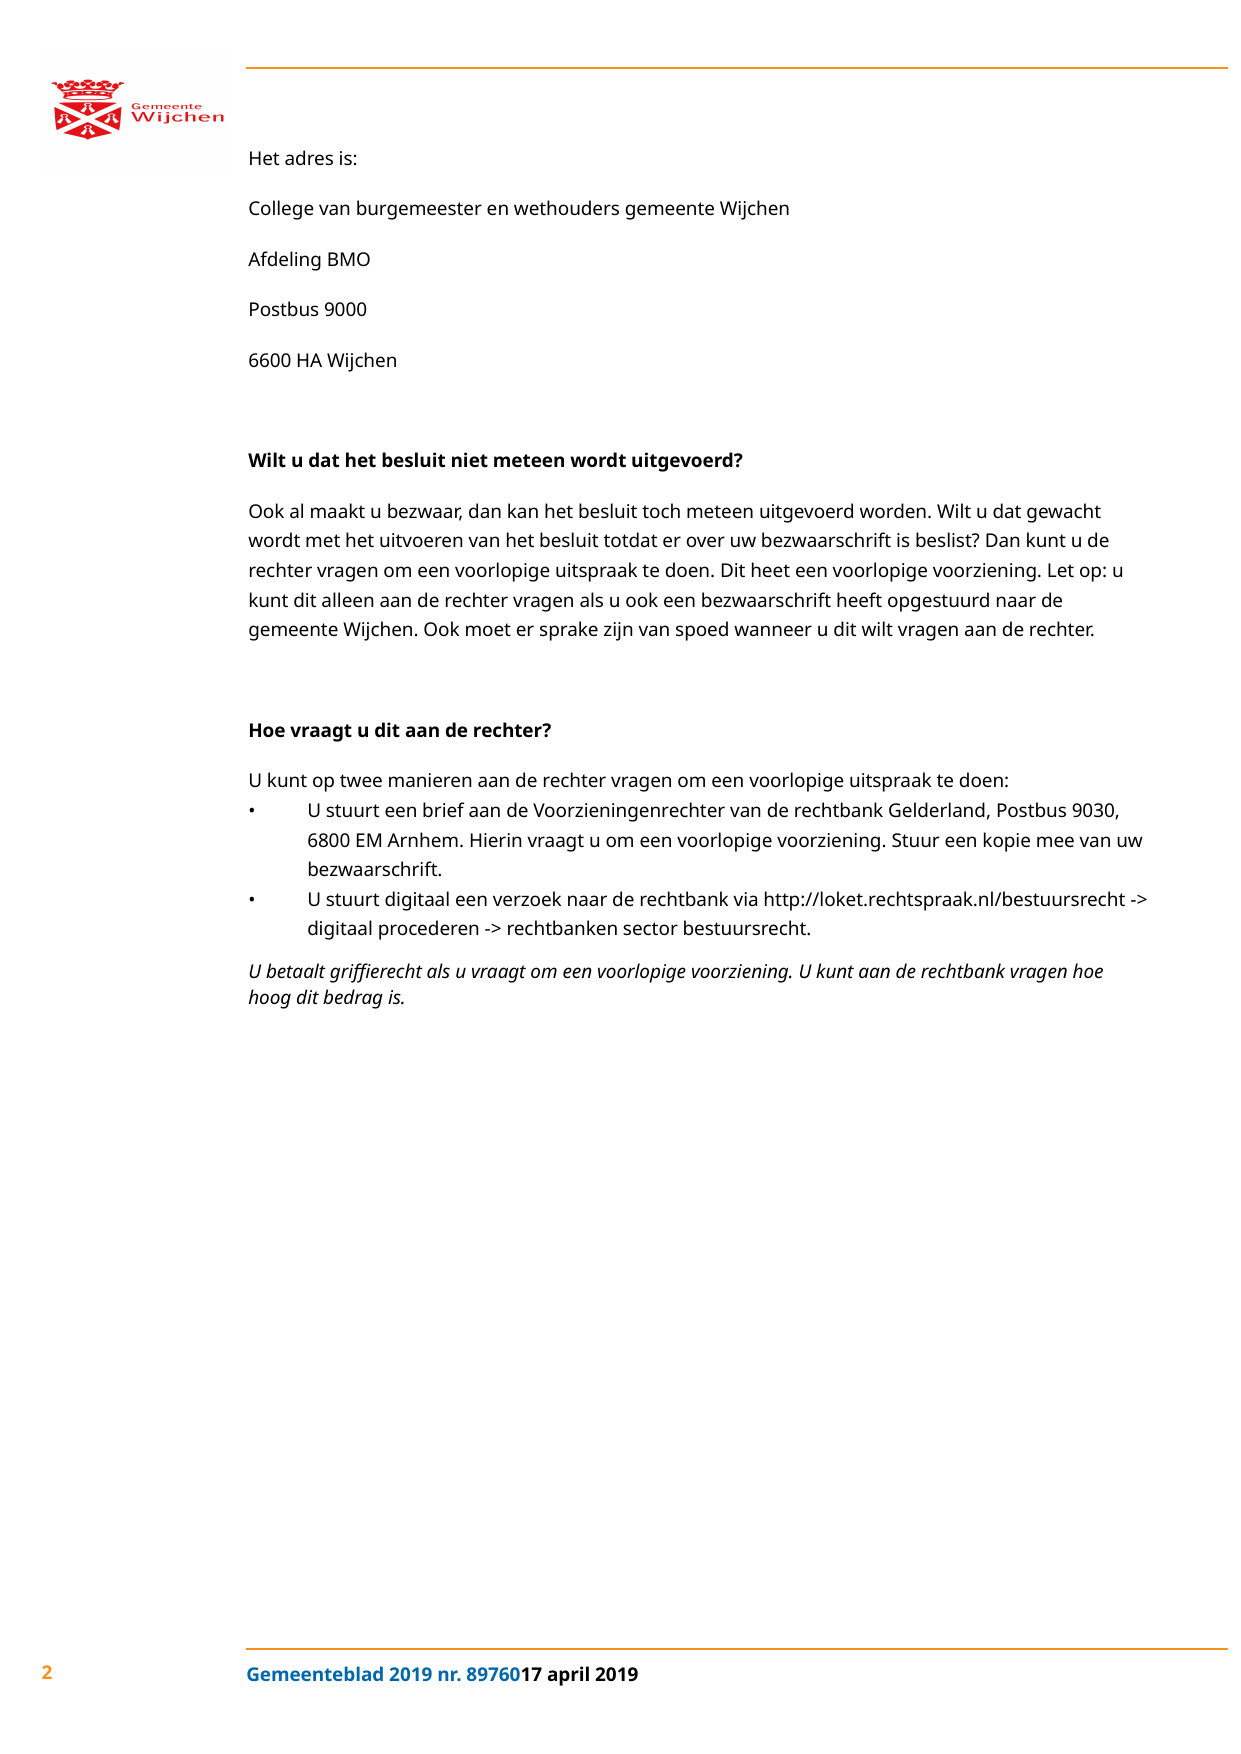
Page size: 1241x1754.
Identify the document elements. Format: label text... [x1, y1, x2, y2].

text Het adres is: [248, 145, 1152, 171]
text 6600 HA Wijchen [248, 347, 1152, 373]
text Ook al maakt u bezwaar, dan kan het besluit toch meteen uitgevoerd worden. Wilt u dat gewacht wordt met het uitvoeren van het besluit totdat er over uw bezwaarschrift is beslist? Dan kunt u de rechter vragen om een voorlopige uitspraak te doen. Dit heet een voorlopige voorziening. Let op: u kunt dit alleen aan de rechter vragen als u ook een bezwaarschrift heeft opgestuurd naar de gemeente Wijchen. Ook moet er sprake zijn van spoed wanneer u dit wilt vragen aan de rechter. [248, 498, 1152, 642]
list U stuurt digitaal een verzoek naar de rechtbank via http://loket.rechtspraak.nl/bestuursrecht -> digitaal procederen -> rechtbanken sector bestuursrecht. [248, 886, 1152, 941]
list U stuurt een brief aan de Voorzieningenrechter van de rechtbank Gelderland, Postbus 9030, 6800 EM Arnhem. Hierin vraagt u om een voorlopige voorziening. Stuur een kopie mee van uw bezwaarschrift. [248, 797, 1152, 882]
text U kunt op twee manieren aan de rechter vragen om een voorlopige uitspraak te doen: [248, 768, 1152, 793]
text College van burgemeester en wethouders gemeente Wijchen [248, 196, 1152, 221]
text U betaalt griffierecht als u vraagt om een voorlopige voorziening. U kunt aan de rechtbank vragen hoe hoog dit bedrag is. [248, 959, 1152, 1010]
text Afdeling BMO [248, 246, 1152, 272]
picture [41, 47, 231, 172]
text Hoe vraagt u dit aan de rechter? [248, 717, 1152, 743]
text Wilt u dat het besluit niet meteen wordt uitgevoerd? [248, 448, 1152, 473]
text Postbus 9000 [248, 296, 1152, 322]
